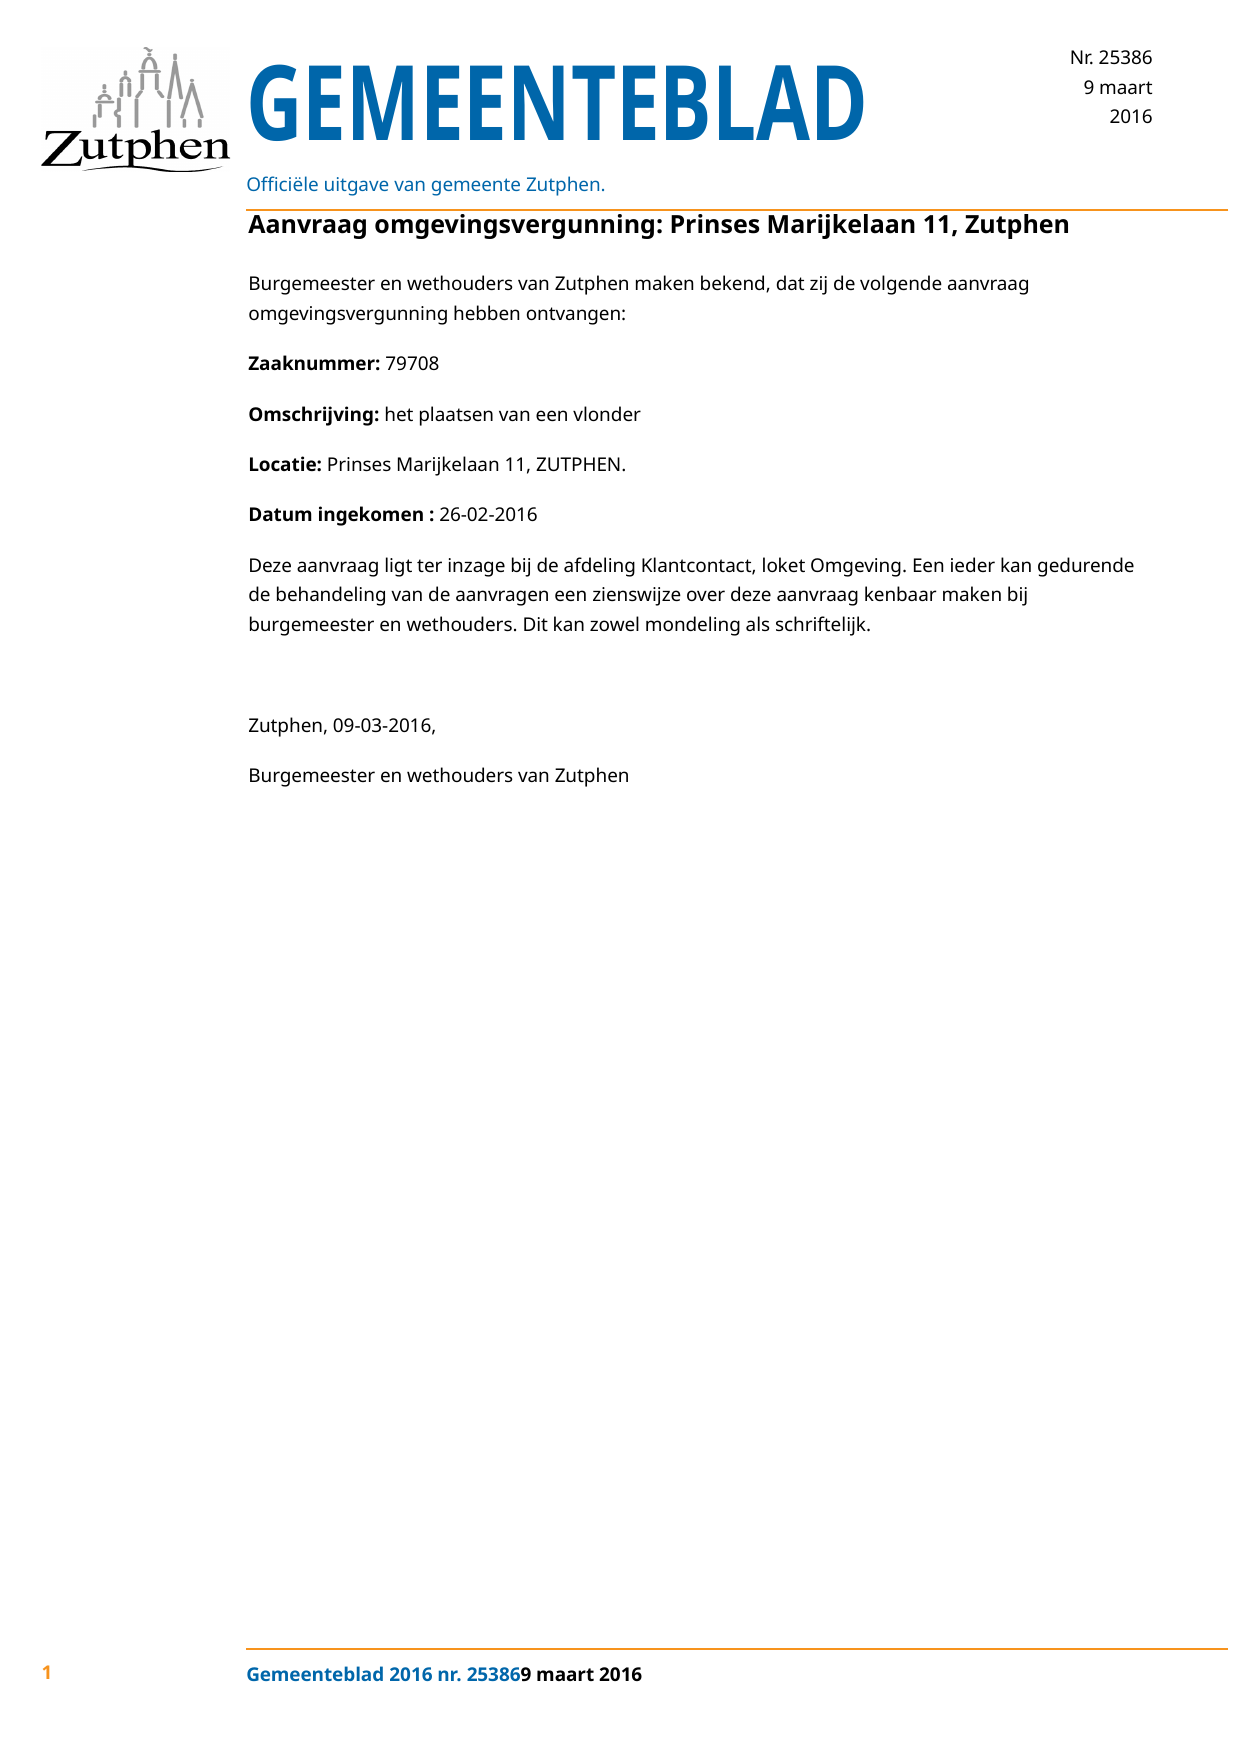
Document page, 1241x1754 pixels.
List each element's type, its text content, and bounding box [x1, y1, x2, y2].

text Zaaknummer: 79708 [248, 350, 1152, 376]
picture [41, 47, 231, 172]
text Aanvraag omgevingsvergunning: Prinses Marijkelaan 11, Zutphen [248, 211, 1152, 241]
text Datum ingekomen : 26-02-2016 [248, 502, 1152, 527]
text Burgemeester en wethouders van Zutphen maken bekend, dat zij de volgende aanvraag omgevingsvergunning hebben ontvangen: [248, 270, 1152, 326]
text Zutphen, 09-03-2016, [248, 712, 1152, 738]
text Omschrijving: het plaatsen van een vlonder [248, 401, 1152, 426]
text Burgemeester en wethouders van Zutphen [248, 762, 1152, 788]
text Locatie: Prinses Marijkelaan 11, ZUTPHEN. [248, 451, 1152, 477]
text Deze aanvraag ligt ter inzage bij de afdeling Klantcontact, loket Omgeving. Een ieder kan gedurende de behandeling van de aanvragen een zienswijze over deze aanvraag kenbaar maken bij burgemeester en wethouders. Dit kan zowel mondeling als schriftelijk. [248, 552, 1152, 637]
